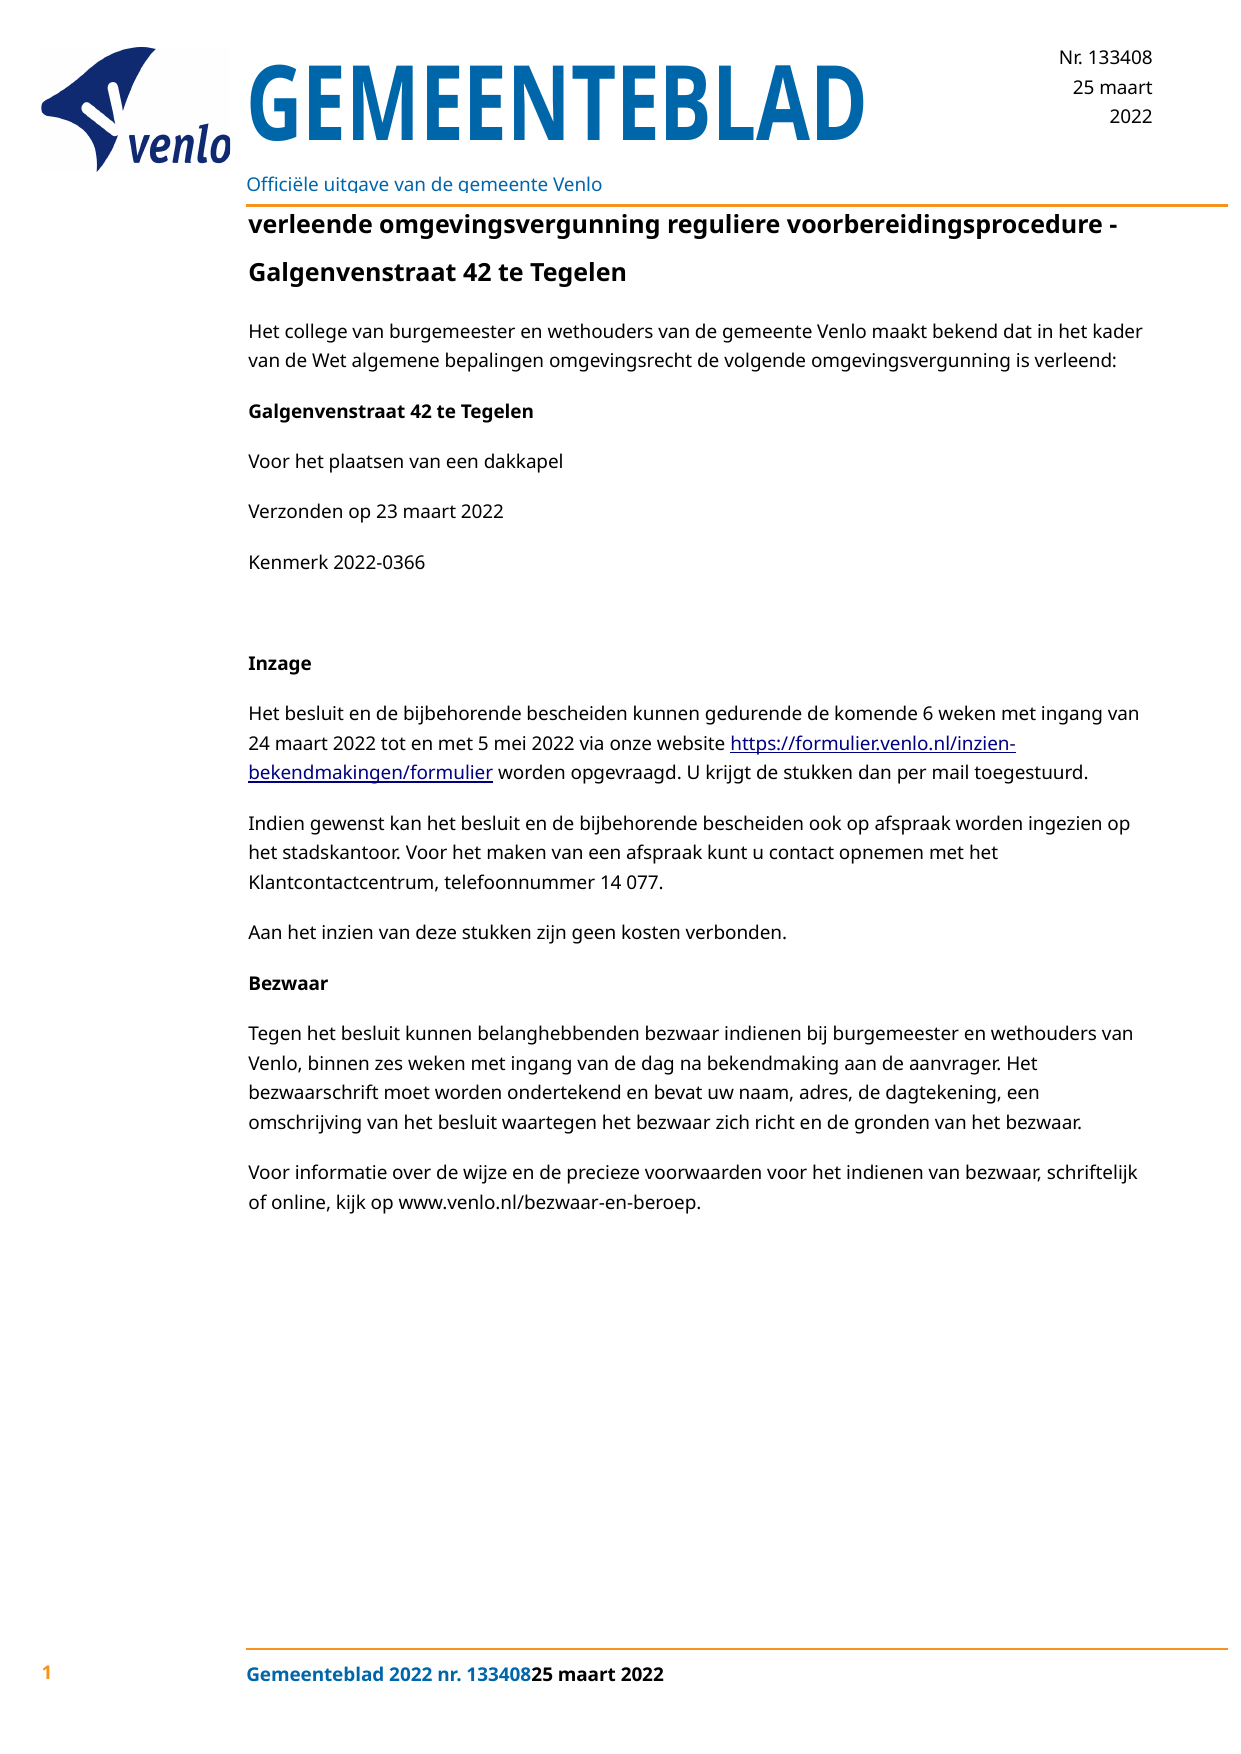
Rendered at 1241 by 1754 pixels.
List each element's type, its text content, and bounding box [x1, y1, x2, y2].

text Aan het inzien van deze stukken zijn geen kosten verbonden. [248, 919, 1152, 945]
text Kenmerk 2022-0366 [248, 549, 1152, 575]
text verleende omgevingsvergunning reguliere voorbereidingsprocedure - Galgenvenstraat 42 te Tegelen [248, 207, 1152, 288]
text Het besluit en de bijbehorende bescheiden kunnen gedurende de komende 6 weken met ingang van 24 maart 2022 tot en met 5 mei 2022 via onze website https://formulier.venlo.nl/inzien-bekendmakingen/formulier worden opgevraagd. U krijgt de stukken dan per mail toegestuurd. [248, 700, 1152, 785]
picture [41, 47, 231, 172]
text Voor informatie over de wijze en de precieze voorwaarden voor het indienen van bezwaar, schriftelijk of online, kijk op www.venlo.nl/bezwaar-en-beroep. [248, 1159, 1152, 1215]
text Galgenvenstraat 42 te Tegelen [248, 398, 1152, 424]
text Het college van burgemeester en wethouders van de gemeente Venlo maakt bekend dat in het kader van de Wet algemene bepalingen omgevingsrecht de volgende omgevingsvergunning is verleend: [248, 318, 1152, 373]
text Verzonden op 23 maart 2022 [248, 499, 1152, 524]
text Indien gewenst kan het besluit en de bijbehorende bescheiden ook op afspraak worden ingezien op het stadskantoor. Voor het maken van een afspraak kunt u contact opnemen met het Klantcontactcentrum, telefoonnummer 14 077. [248, 810, 1152, 895]
text Tegen het besluit kunnen belanghebbenden bezwaar indienen bij burgemeester en wethouders van Venlo, binnen zes weken met ingang van de dag na bekendmaking aan de aanvrager. Het bezwaarschrift moet worden ondertekend en bevat uw naam, adres, de dagtekening, een omschrijving van het besluit waartegen het bezwaar zich richt en de gronden van het bezwaar. [248, 1020, 1152, 1135]
text Inzage [248, 650, 1152, 676]
text Voor het plaatsen van een dakkapel [248, 448, 1152, 474]
text Bezwaar [248, 970, 1152, 996]
